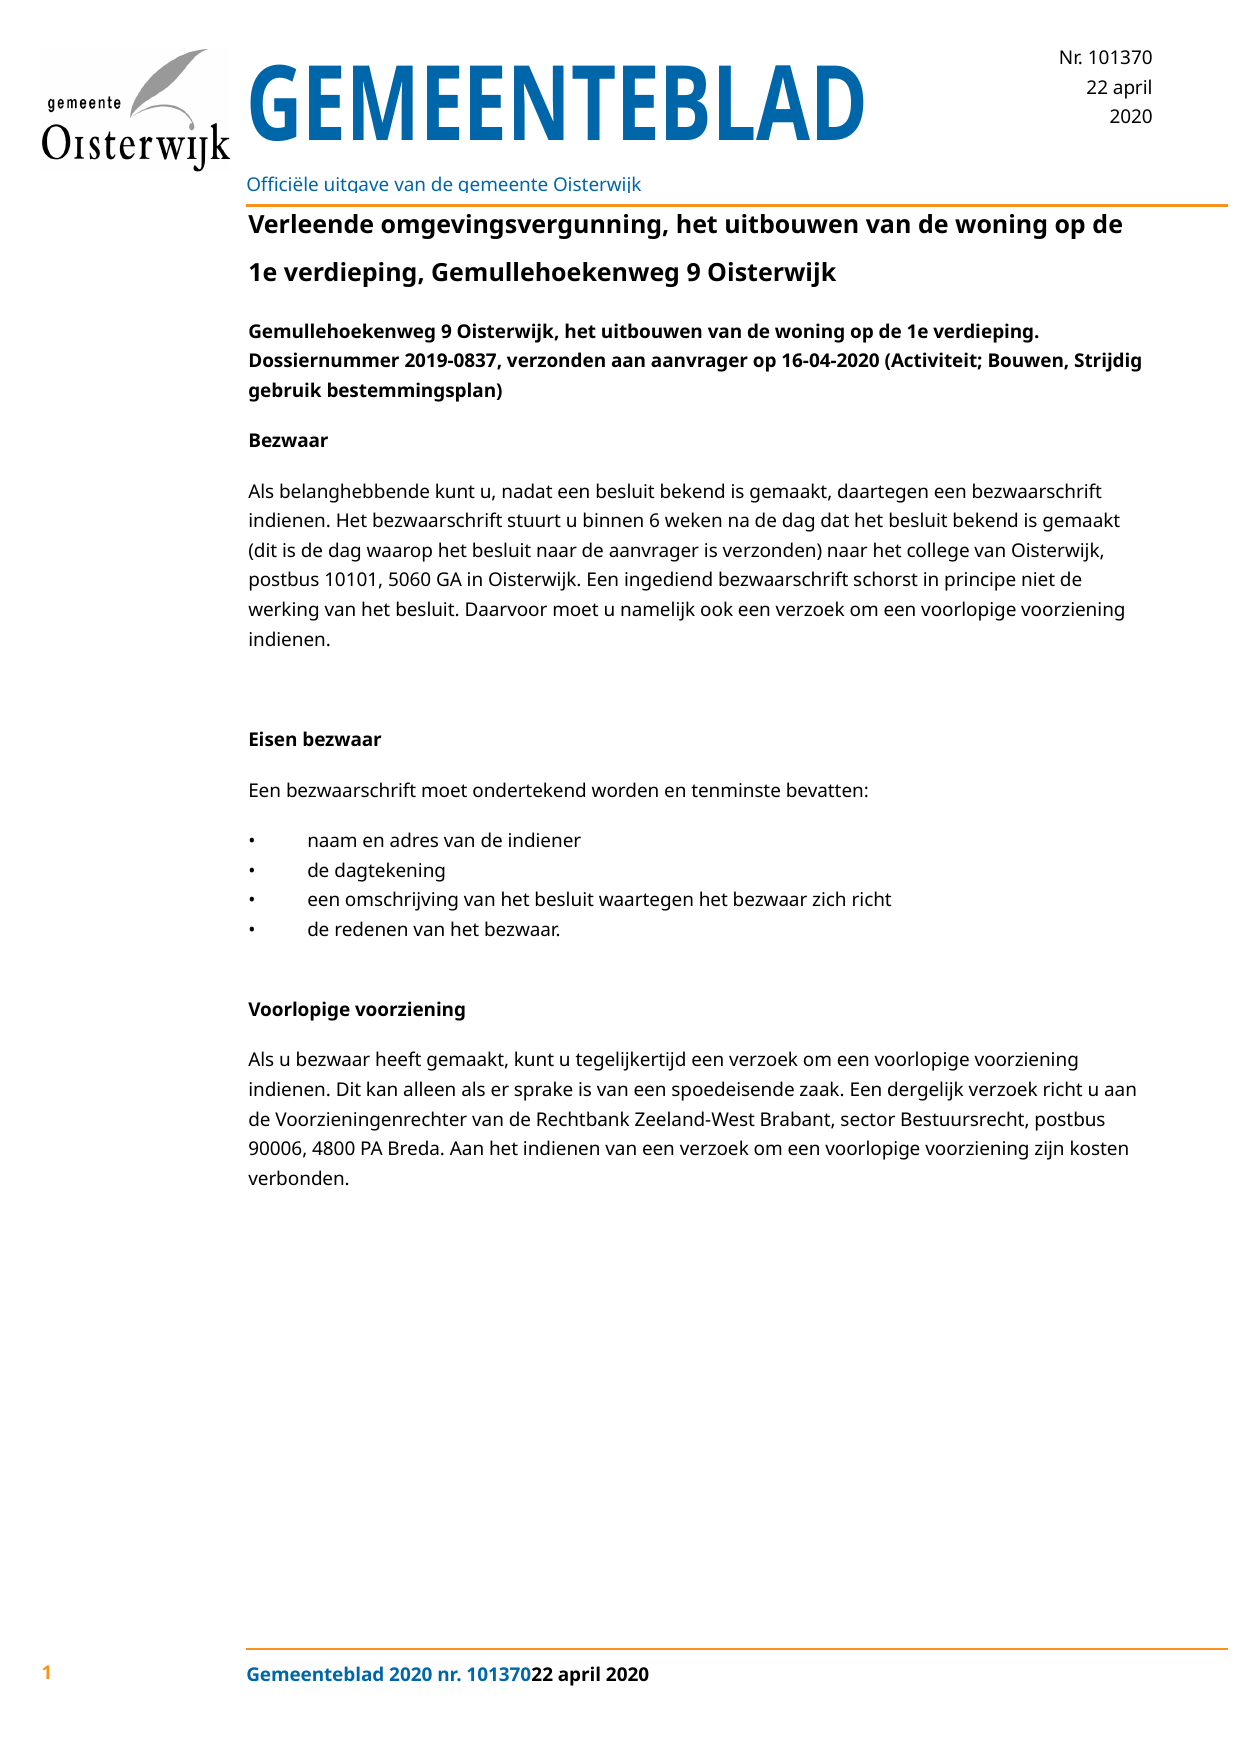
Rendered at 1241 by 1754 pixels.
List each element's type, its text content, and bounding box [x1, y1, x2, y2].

list een omschrijving van het besluit waartegen het bezwaar zich richt [248, 887, 1152, 912]
text Bezwaar [248, 427, 1152, 453]
text Eisen bezwaar [248, 727, 1152, 752]
text Gemullehoekenweg 9 Oisterwijk, het uitbouwen van de woning op de 1e verdieping. Dossiernummer 2019-0837, verzonden aan aanvrager op 16-04-2020 (Activiteit; Bouwen, Strijdig gebruik bestemmingsplan) [248, 318, 1152, 403]
text Als belanghebbende kunt u, nadat een besluit bekend is gemaakt, daartegen een bezwaarschrift indienen. Het bezwaarschrift stuurt u binnen 6 weken na de dag dat het besluit bekend is gemaakt (dit is de dag waarop het besluit naar de aanvrager is verzonden) naar het college van Oisterwijk, postbus 10101, 5060 GA in Oisterwijk. Een ingediend bezwaarschrift schorst in principe niet de werking van het besluit. Daarvoor moet u namelijk ook een verzoek om een voorlopige voorziening indienen. [248, 478, 1152, 652]
list de dagtekening [248, 857, 1152, 883]
list de redenen van het bezwaar. [248, 916, 1152, 942]
text Als u bezwaar heeft gemaakt, kunt u tegelijkertijd een verzoek om een voorlopige voorziening indienen. Dit kan alleen als er sprake is van een spoedeisende zaak. Een dergelijk verzoek richt u aan de Voorzieningenrechter van de Rechtbank Zeeland-West Brabant, sector Bestuursrecht, postbus 90006, 4800 PA Breda. Aan het indienen van een verzoek om een voorlopige voorziening zijn kosten verbonden. [248, 1047, 1152, 1191]
text Een bezwaarschrift moet ondertekend worden en tenminste bevatten: [248, 777, 1152, 803]
list naam en adres van de indiener [248, 827, 1152, 853]
text Verleende omgevingsvergunning, het uitbouwen van de woning op de 1e verdieping, Gemullehoekenweg 9 Oisterwijk [248, 207, 1152, 288]
text Voorlopige voorziening [248, 996, 1152, 1022]
picture [41, 47, 231, 172]
